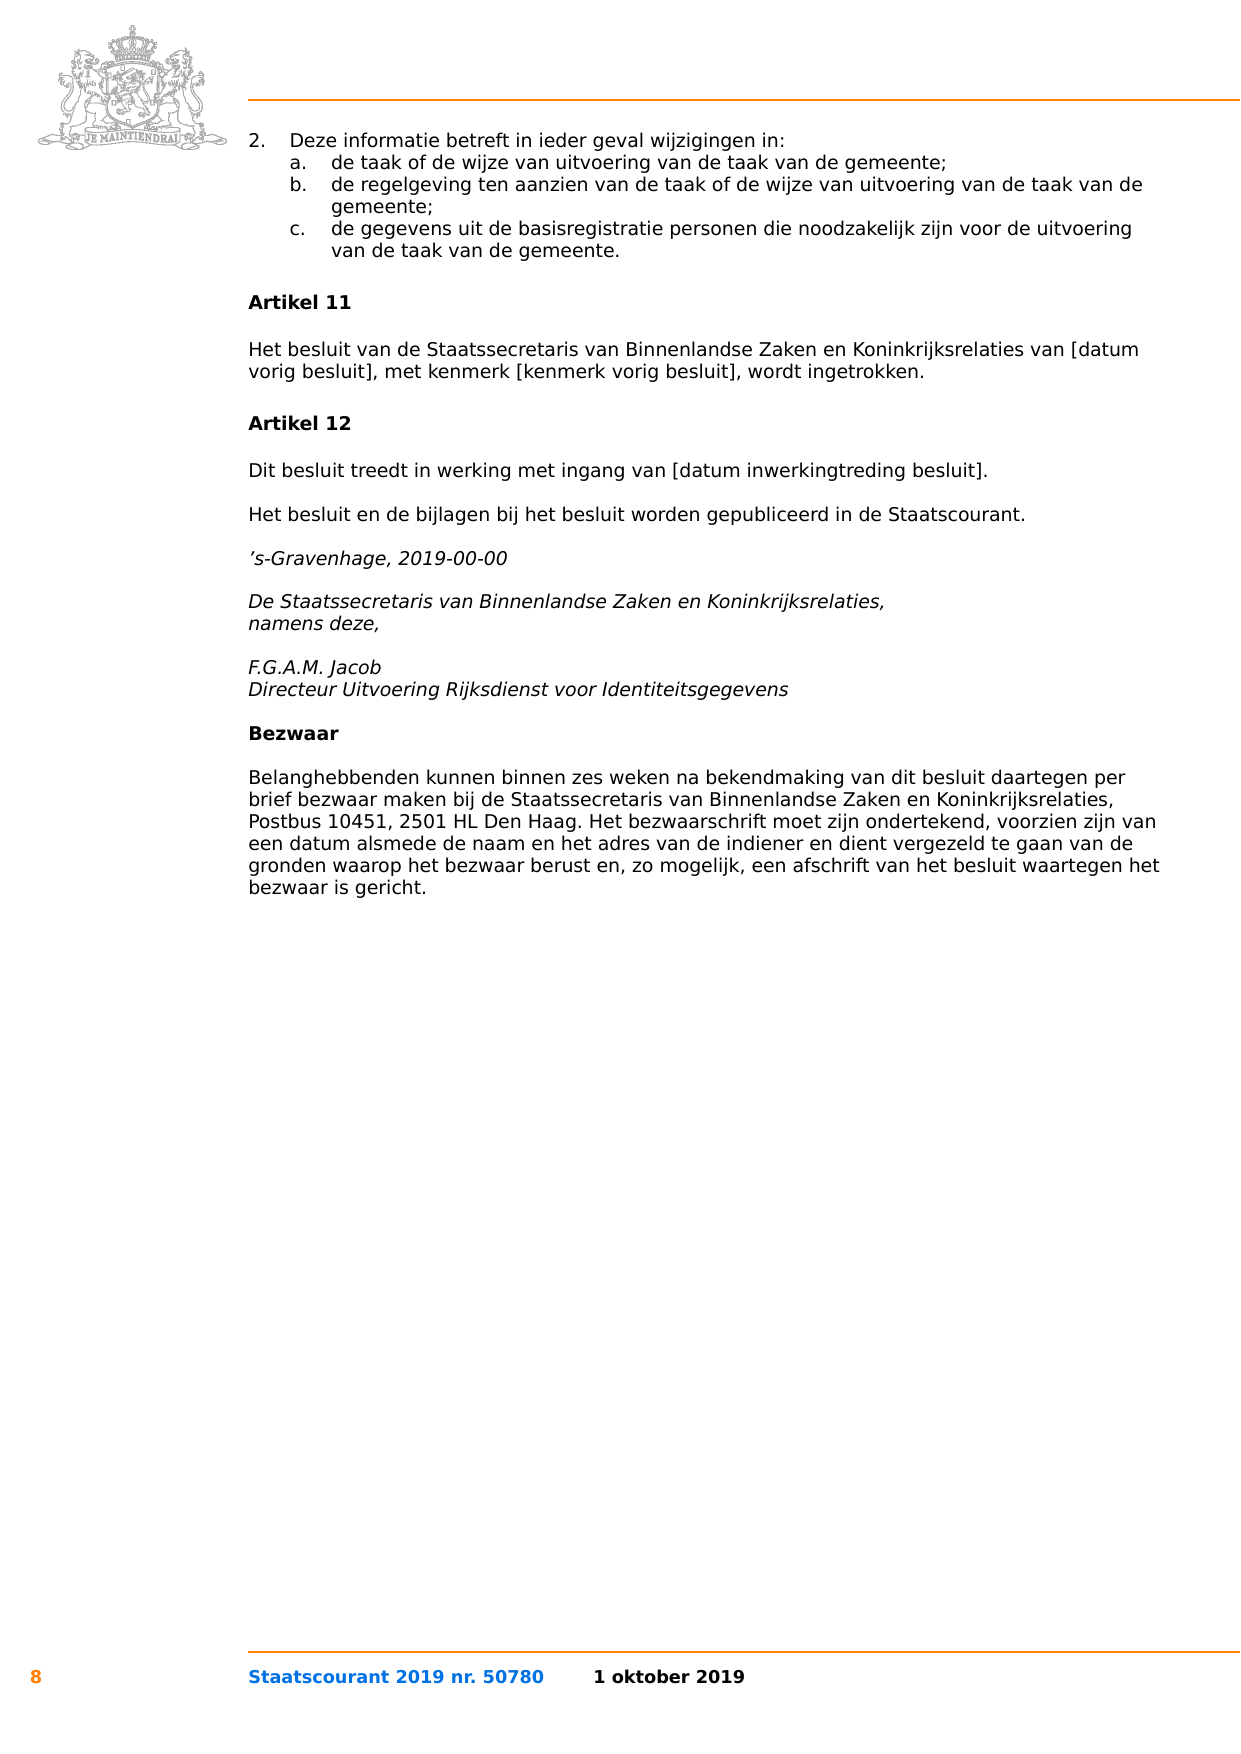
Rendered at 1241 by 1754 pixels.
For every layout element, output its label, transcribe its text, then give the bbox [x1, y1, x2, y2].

text b. de regelgeving ten aanzien van de taak of de wijze van uitvoering van de taak van de gemeente; [289, 174, 1163, 218]
text Belanghebbenden kunnen binnen zes weken na bekendmaking van dit besluit daartegen per brief bezwaar maken bij de Staatssecretaris van Binnenlandse Zaken en Koninkrijksrelaties, Postbus 10451, 2501 HL Den Haag. Het bezwaarschrift moet zijn ondertekend, voorzien zijn van een datum alsmede de naam en het adres van de indiener en dient vergezeld te gaan van de gronden waarop het bezwaar berust en, zo mogelijk, een afschrift van het besluit waartegen het bezwaar is gericht. [248, 767, 1163, 899]
text c. de gegevens uit de basisregistratie personen die noodzakelijk zijn voor de uitvoering van de taak van de gemeente. [289, 218, 1163, 262]
text Het besluit van de Staatssecretaris van Binnenlandse Zaken en Koninkrijksrelaties van [datum vorig besluit], met kenmerk [kenmerk vorig besluit], wordt ingetrokken. [248, 339, 1163, 383]
subtitle Artikel 12 [248, 413, 1163, 435]
text Bezwaar [248, 723, 1163, 745]
picture [38, 25, 227, 150]
text ’s-Gravenhage, 2019-00-00 [248, 547, 1163, 569]
text Het besluit en de bijlagen bij het besluit worden gepubliceerd in de Staatscourant. [248, 503, 1163, 526]
text De Staatssecretaris van Binnenlandse Zaken en Koninkrijksrelaties, namens deze, F.G.A.M. Jacob Directeur Uitvoering Rijksdienst voor Identiteitsgegevens [248, 591, 1163, 701]
text a. de taak of de wijze van uitvoering van de taak van de gemeente; [289, 152, 1163, 174]
text 2. Deze informatie betreft in ieder geval wijzigingen in: [248, 130, 1163, 152]
text Dit besluit treedt in werking met ingang van [datum inwerkingtreding besluit]. [248, 460, 1163, 482]
subtitle Artikel 11 [248, 292, 1163, 314]
